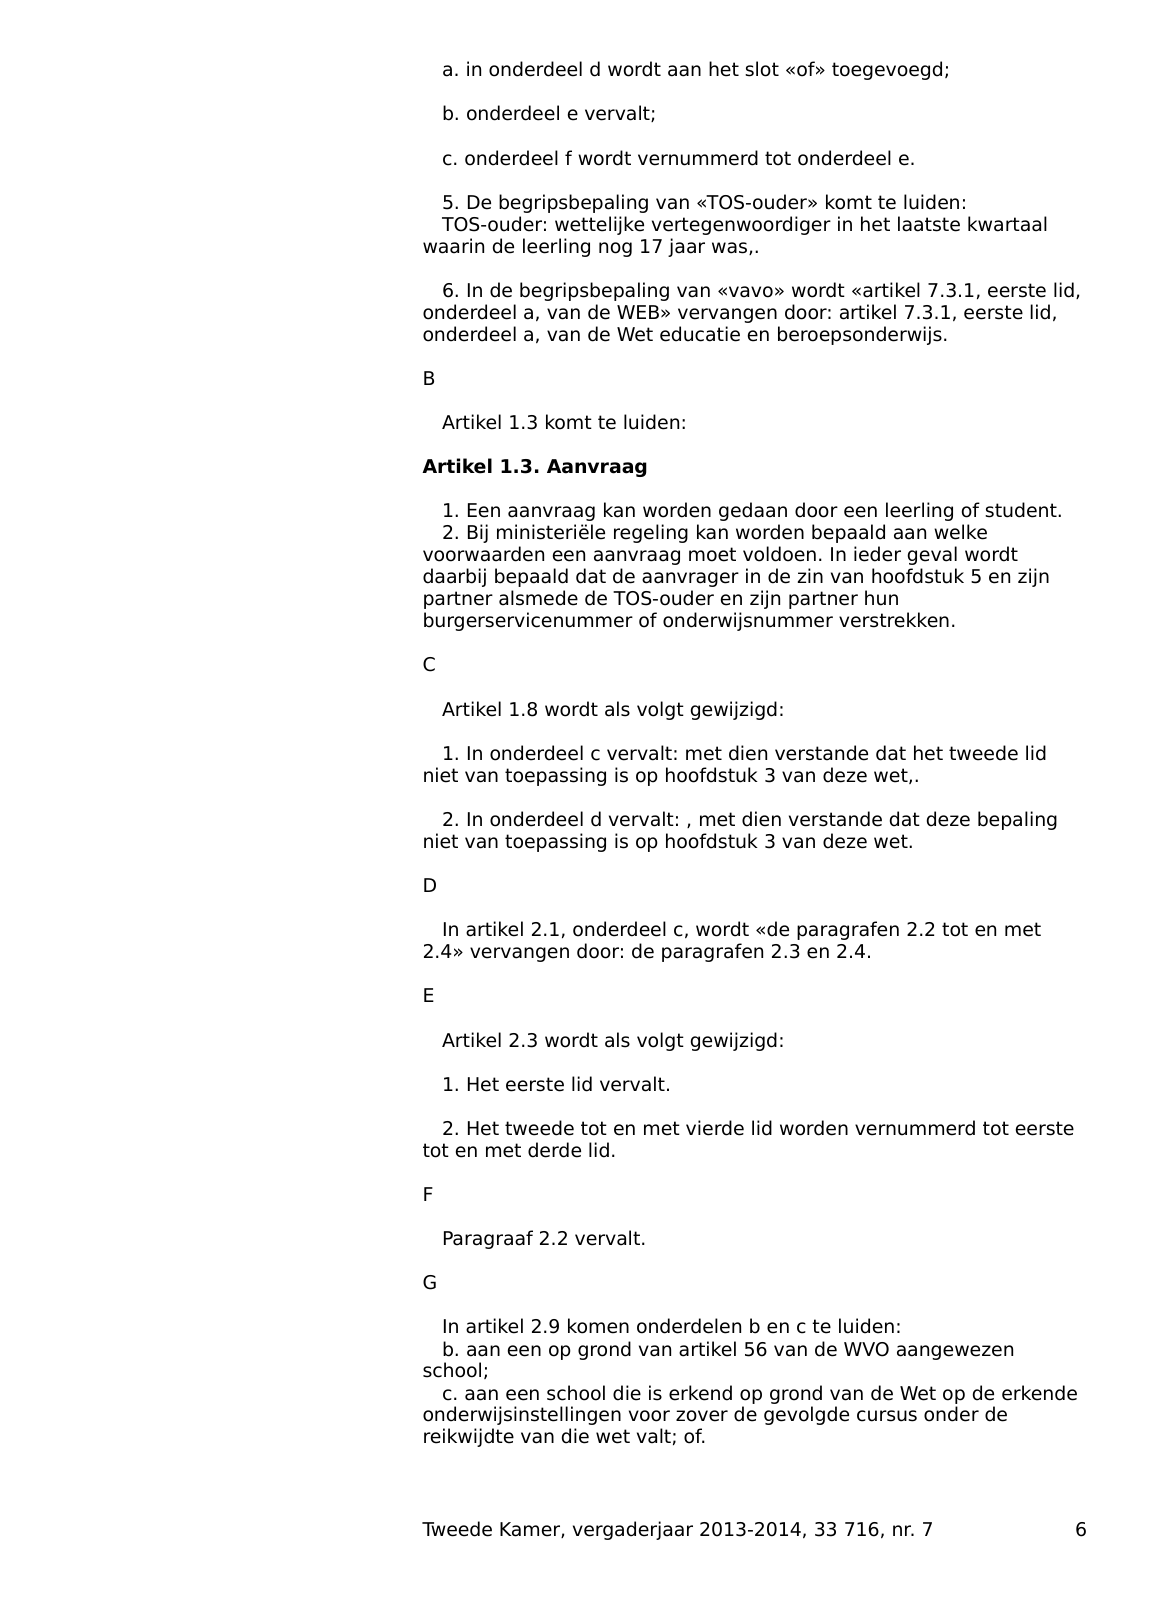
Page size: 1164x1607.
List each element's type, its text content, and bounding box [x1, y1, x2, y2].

subtitle C [422, 654, 1087, 676]
text In artikel 2.1, onderdeel c, wordt «de paragrafen 2.2 tot en met 2.4» vervangen door: de paragrafen 2.3 en 2.4. [422, 919, 1087, 963]
text c. aan een school die is erkend op grond van de Wet op de erkende onderwijsinstellingen voor zover de gevolgde cursus onder de reikwijdte van die wet valt; of. [422, 1382, 1087, 1448]
text Artikel 1.3 komt te luiden: [422, 412, 1087, 434]
subtitle E [422, 985, 1087, 1007]
text 1. In onderdeel c vervalt: met dien verstande dat het tweede lid niet van toepassing is op hoofdstuk 3 van deze wet,. [422, 743, 1087, 787]
text 6. In de begripsbepaling van «vavo» wordt «artikel 7.3.1, eerste lid, onderdeel a, van de WEB» vervangen door: artikel 7.3.1, eerste lid, onderdeel a, van de Wet educatie en beroepsonderwijs. [422, 280, 1087, 346]
text 2. Bij ministeriële regeling kan worden bepaald aan welke voorwaarden een aanvraag moet voldoen. In ieder geval wordt daarbij bepaald dat de aanvrager in de zin van hoofdstuk 5 en zijn partner alsmede de TOS-ouder en zijn partner hun burgerservicenummer of onderwijsnummer verstrekken. [422, 522, 1087, 632]
subtitle G [422, 1272, 1087, 1294]
text TOS-ouder: wettelijke vertegenwoordiger in het laatste kwartaal waarin de leerling nog 17 jaar was,. [422, 213, 1087, 257]
text 5. De begripsbepaling van «TOS-ouder» komt te luiden: [422, 192, 1087, 213]
text a. in onderdeel d wordt aan het slot «of» toegevoegd; [422, 59, 1087, 81]
text b. aan een op grond van artikel 56 van de WVO aangewezen school; [422, 1338, 1087, 1382]
text 2. Het tweede tot en met vierde lid worden vernummerd tot eerste tot en met derde lid. [422, 1118, 1087, 1162]
text b. onderdeel e vervalt; [422, 103, 1087, 125]
subtitle B [422, 368, 1087, 390]
text Artikel 1.8 wordt als volgt gewijzigd: [422, 698, 1087, 721]
subtitle F [422, 1184, 1087, 1206]
subtitle Artikel 1.3. Aanvraag [422, 456, 1087, 478]
text Artikel 2.3 wordt als volgt gewijzigd: [422, 1029, 1087, 1051]
text In artikel 2.9 komen onderdelen b en c te luiden: [422, 1316, 1087, 1338]
text c. onderdeel f wordt vernummerd tot onderdeel e. [422, 147, 1087, 169]
text 2. In onderdeel d vervalt: , met dien verstande dat deze bepaling niet van toepassing is op hoofdstuk 3 van deze wet. [422, 809, 1087, 853]
text 1. Het eerste lid vervalt. [422, 1074, 1087, 1096]
subtitle D [422, 875, 1087, 897]
text Paragraaf 2.2 vervalt. [422, 1228, 1087, 1250]
text 1. Een aanvraag kan worden gedaan door een leerling of student. [422, 500, 1087, 522]
